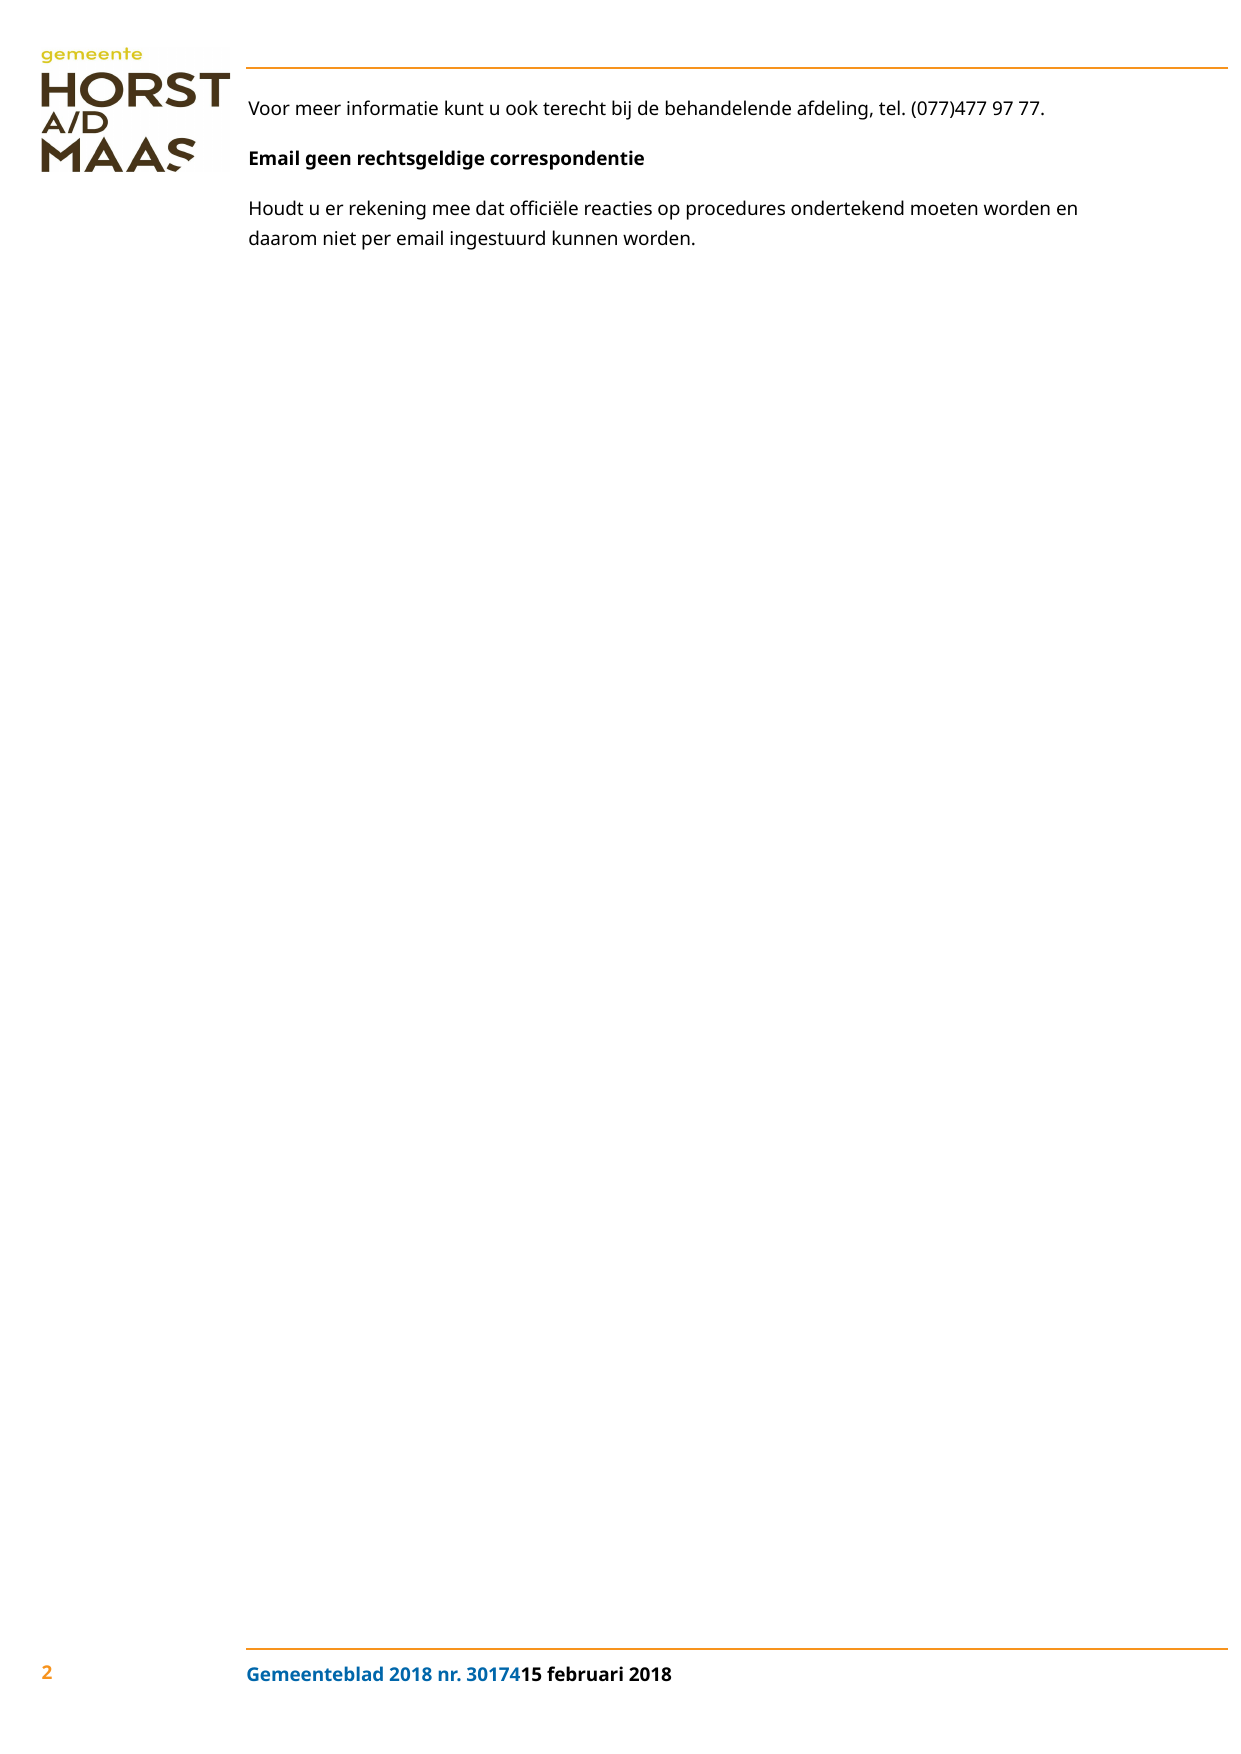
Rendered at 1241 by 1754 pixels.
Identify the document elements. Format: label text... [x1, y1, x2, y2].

picture [41, 47, 231, 172]
text Voor meer informatie kunt u ook terecht bij de behandelende afdeling, tel. (077)477 97 77. [248, 95, 1152, 121]
text Email geen rechtsgeldige correspondentie [248, 145, 1152, 171]
text Houdt u er rekening mee dat officiële reacties op procedures ondertekend moeten worden en daarom niet per email ingestuurd kunnen worden. [248, 196, 1152, 251]
